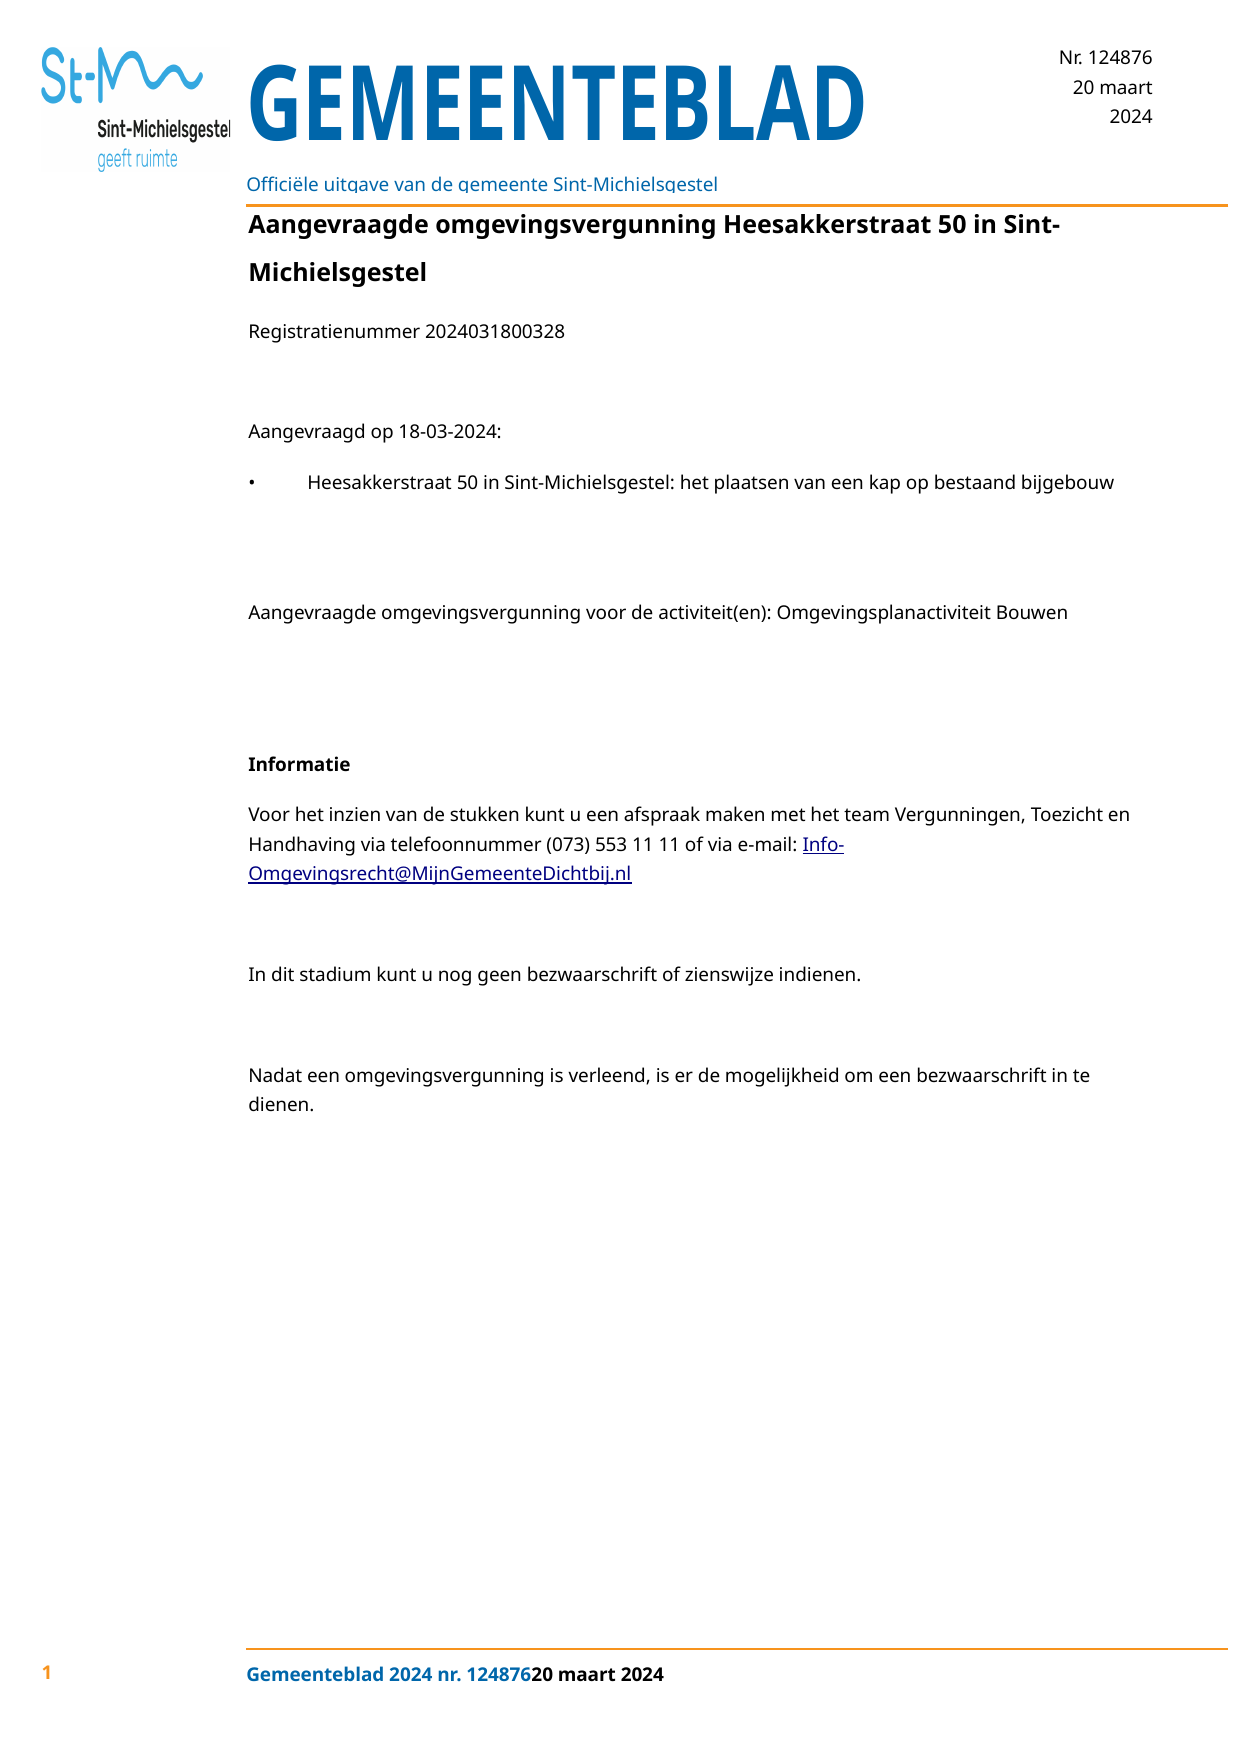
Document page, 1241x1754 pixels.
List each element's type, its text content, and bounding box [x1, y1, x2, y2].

text Aangevraagde omgevingsvergunning Heesakkerstraat 50 in Sint-Michielsgestel [248, 207, 1152, 288]
text Registratienummer 2024031800328 [248, 318, 1152, 344]
text Informatie [248, 751, 1152, 777]
text Voor het inzien van de stukken kunt u een afspraak maken met het team Vergunningen, Toezicht en Handhaving via telefoonnummer (073) 553 11 11 of via e-mail: Info-Omgevingsrecht@MijnGemeenteDichtbij.nl [248, 801, 1152, 886]
text Aangevraagd op 18-03-2024: [248, 419, 1152, 444]
picture [41, 47, 231, 172]
text In dit stadium kunt u nog geen bezwaarschrift of zienswijze indienen. [248, 961, 1152, 987]
text Nadat een omgevingsvergunning is verleend, is er de mogelijkheid om een bezwaarschrift in te dienen. [248, 1062, 1152, 1117]
text Aangevraagde omgevingsvergunning voor de activiteit(en): Omgevingsplanactiviteit Bouwen [248, 599, 1152, 625]
list Heesakkerstraat 50 in Sint-Michielsgestel: het plaatsen van een kap op bestaand bijgebouw [248, 469, 1152, 495]
